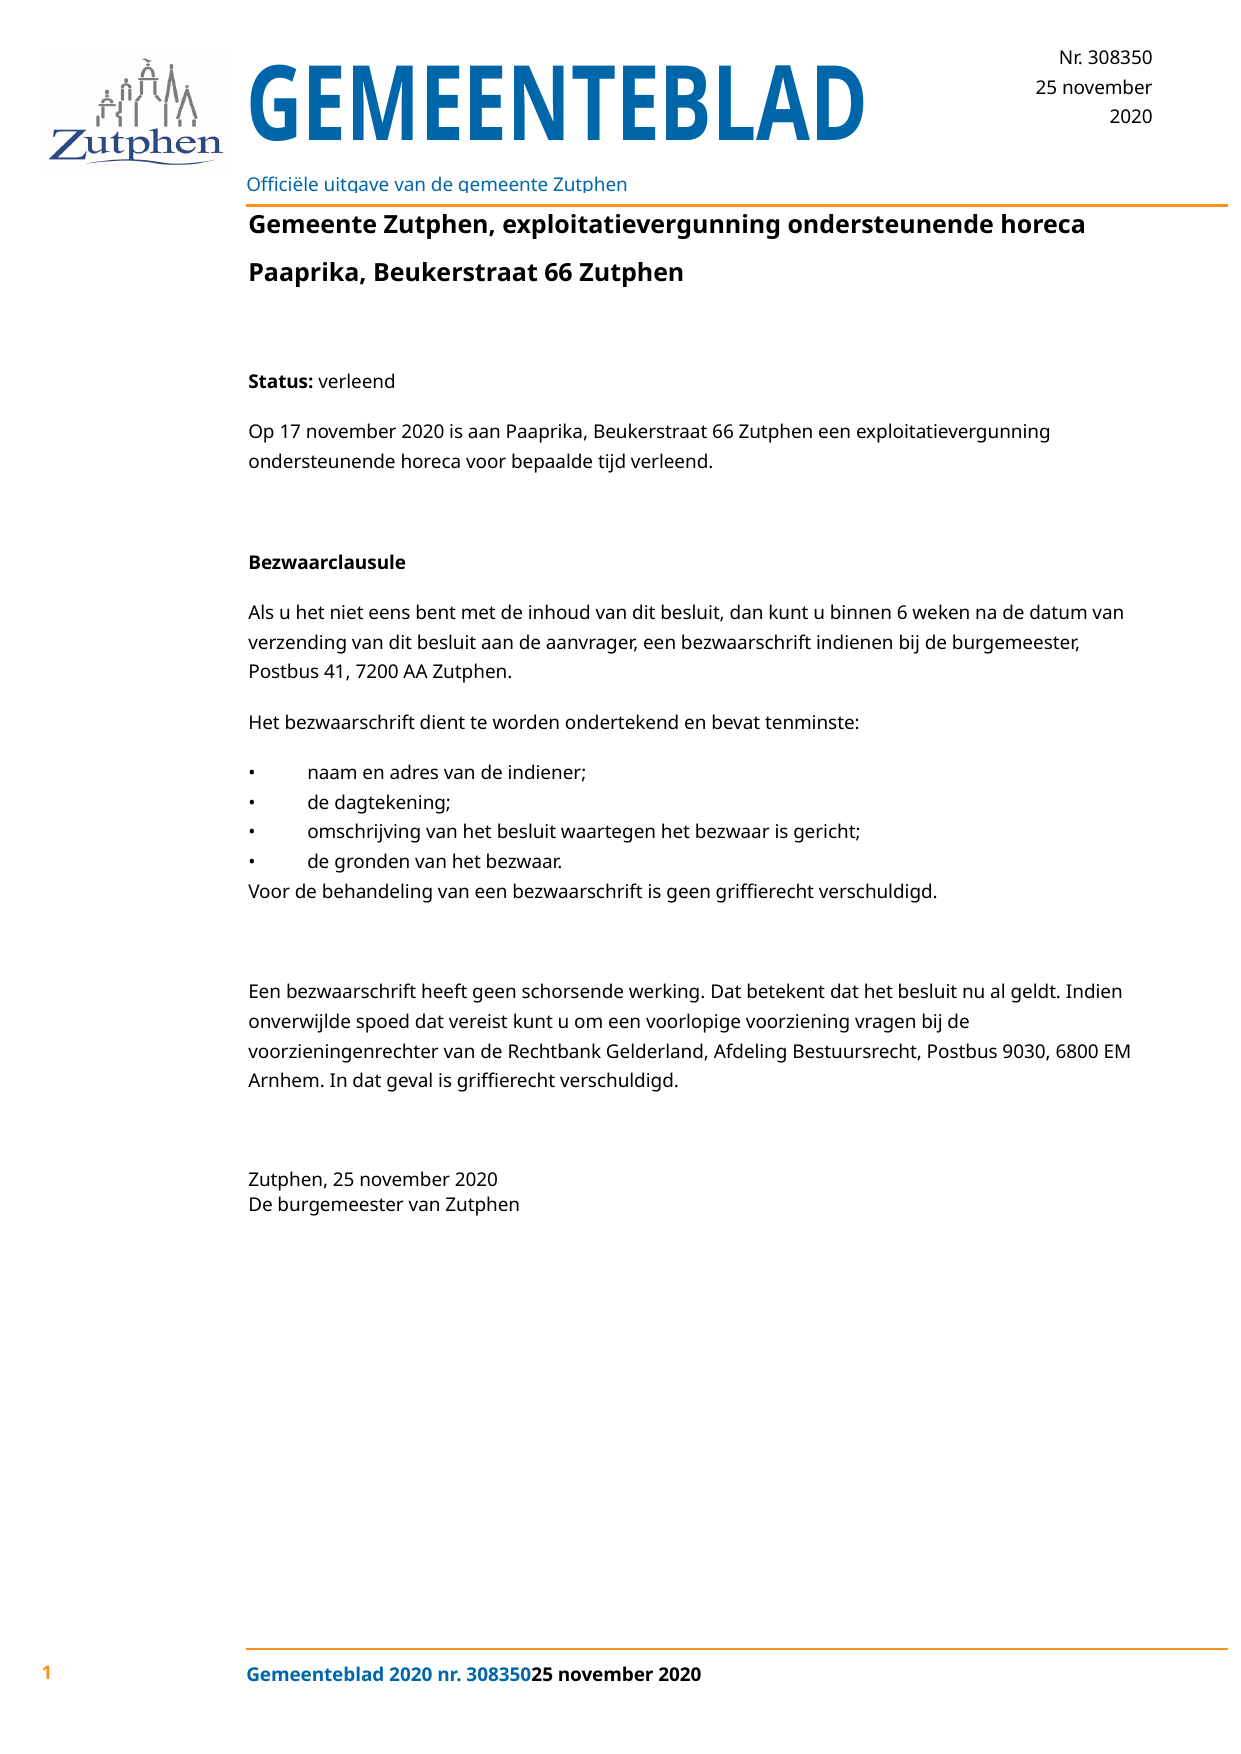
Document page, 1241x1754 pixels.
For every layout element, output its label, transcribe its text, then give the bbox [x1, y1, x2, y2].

text Het bezwaarschrift dient te worden ondertekend en bevat tenminste: [248, 709, 1152, 735]
text Gemeente Zutphen, exploitatievergunning ondersteunende horeca Paaprika, Beukerstraat 66 Zutphen [248, 207, 1152, 288]
text Een bezwaarschrift heeft geen schorsende werking. Dat betekent dat het besluit nu al geldt. Indien onverwijlde spoed dat vereist kunt u om een voorlopige voorziening vragen bij de voorzieningenrechter van de Rechtbank Gelderland, Afdeling Bestuursrecht, Postbus 9030, 6800 EM Arnhem. In dat geval is griffierecht verschuldigd. [248, 979, 1152, 1093]
text Op 17 november 2020 is aan Paaprika, Beukerstraat 66 Zutphen een exploitatievergunning ondersteunende horeca voor bepaalde tijd verleend. [248, 419, 1152, 474]
text De burgemeester van Zutphen [248, 1191, 1152, 1217]
text Voor de behandeling van een bezwaarschrift is geen griffierecht verschuldigd. [248, 878, 1152, 904]
text Bezwaarclausule [248, 549, 1152, 575]
list naam en adres van de indiener; [248, 759, 1152, 785]
picture [41, 47, 231, 172]
text Status: verleend [248, 368, 1152, 394]
text Zutphen, 25 november 2020 [248, 1166, 1152, 1191]
list de dagtekening; [248, 789, 1152, 815]
text Als u het niet eens bent met de inhoud van dit besluit, dan kunt u binnen 6 weken na de datum van verzending van dit besluit aan de aanvrager, een bezwaarschrift indienen bij de burgemeester, Postbus 41, 7200 AA Zutphen. [248, 599, 1152, 684]
list de gronden van het bezwaar. [248, 848, 1152, 874]
list omschrijving van het besluit waartegen het bezwaar is gericht; [248, 819, 1152, 844]
